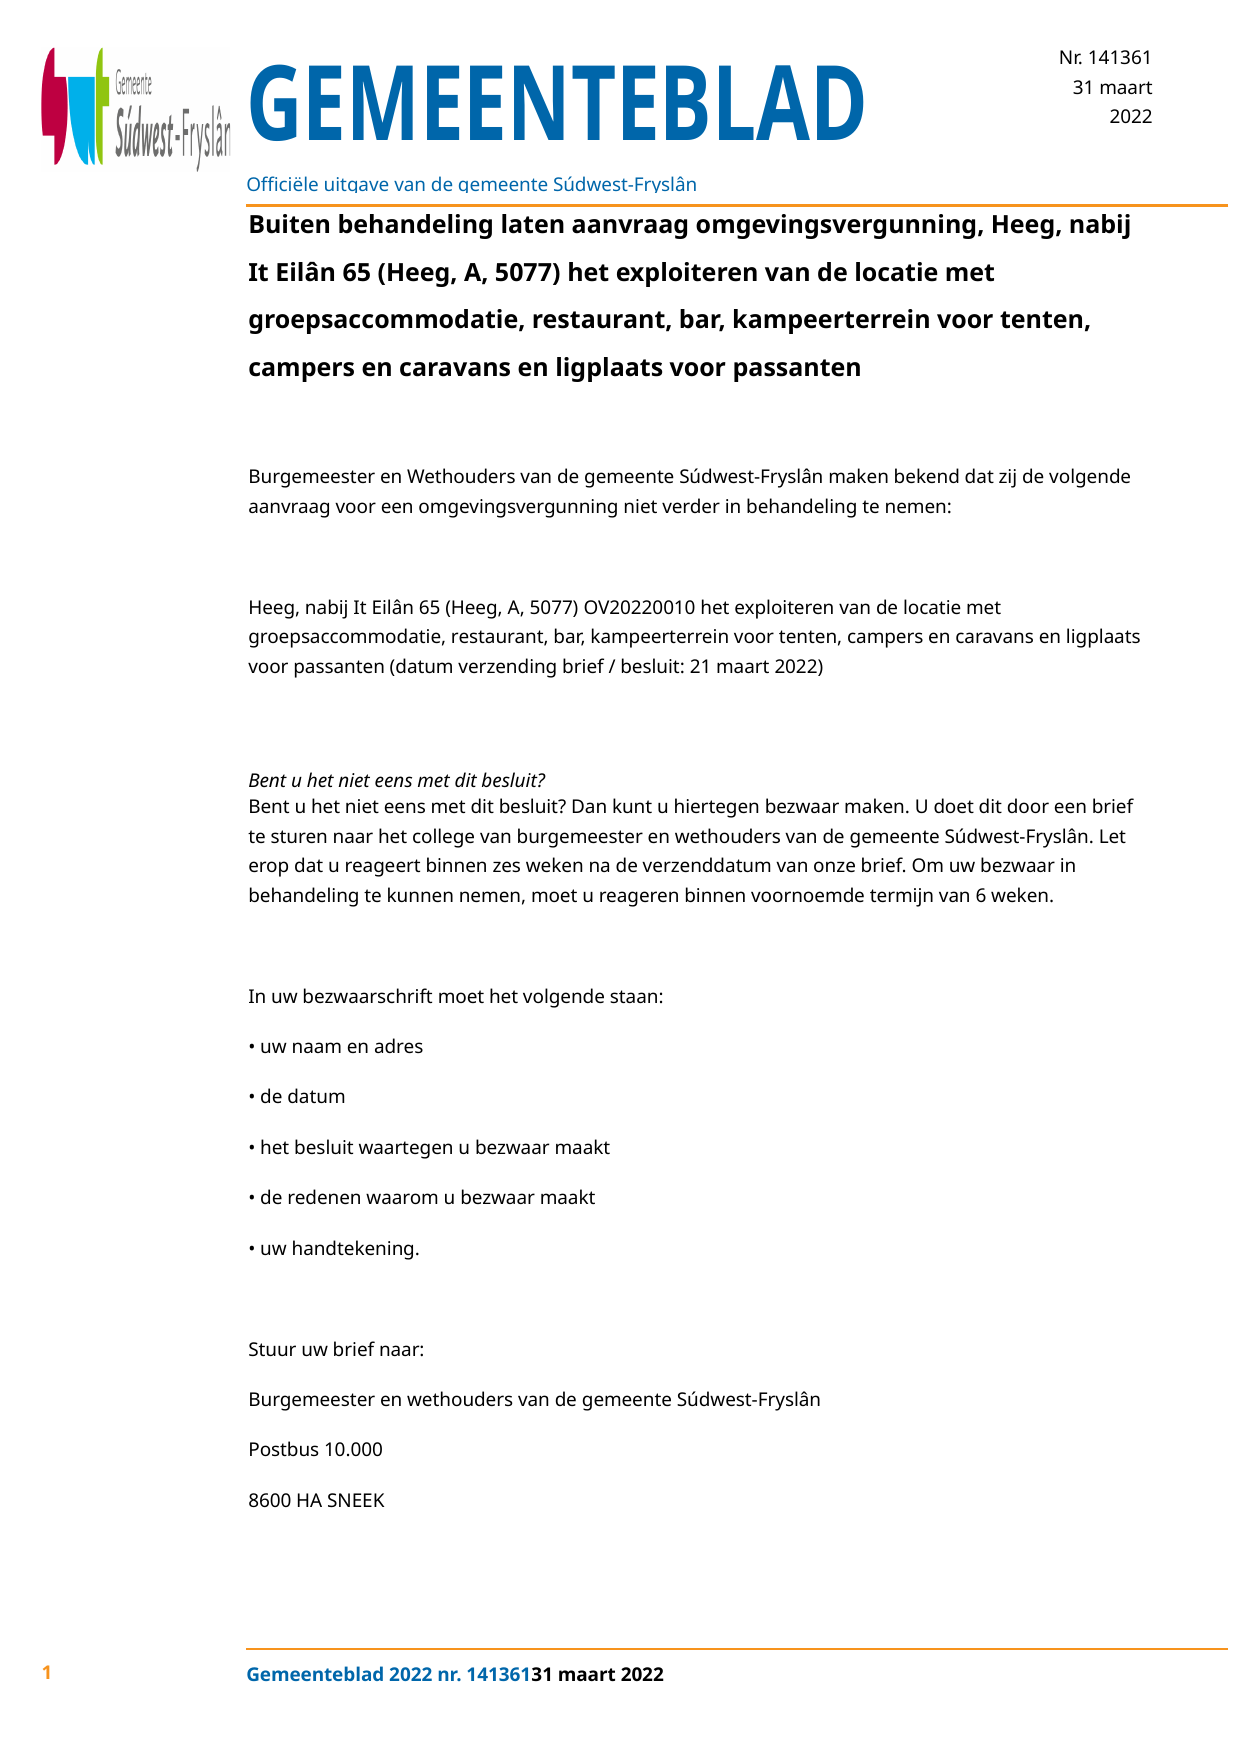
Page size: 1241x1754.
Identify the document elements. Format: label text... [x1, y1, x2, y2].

text Burgemeester en wethouders van de gemeente Súdwest-Fryslân [248, 1386, 1152, 1412]
text • uw naam en adres [248, 1033, 1152, 1059]
text Bent u het niet eens met dit besluit? [248, 767, 1152, 793]
text 8600 HA SNEEK [248, 1487, 1152, 1513]
picture [41, 47, 231, 172]
text • de redenen waarom u bezwaar maakt [248, 1184, 1152, 1210]
text • het besluit waartegen u bezwaar maakt [248, 1134, 1152, 1160]
text Stuur uw brief naar: [248, 1336, 1152, 1361]
text • de datum [248, 1084, 1152, 1109]
text Postbus 10.000 [248, 1437, 1152, 1462]
text In uw bezwaarschrift moet het volgende staan: [248, 983, 1152, 1008]
text Bent u het niet eens met dit besluit? Dan kunt u hiertegen bezwaar maken. U doet dit door een brief te sturen naar het college van burgemeester en wethouders van de gemeente Súdwest-Fryslân. Let erop dat u reageert binnen zes weken na de verzenddatum van onze brief. Om uw bezwaar in behandeling te kunnen nemen, moet u reageren binnen voornoemde termijn van 6 weken. [248, 793, 1152, 908]
text Buiten behandeling laten aanvraag omgevingsvergunning, Heeg, nabij It Eilân 65 (Heeg, A, 5077) het exploiteren van de locatie met groepsaccommodatie, restaurant, bar, kampeerterrein voor tenten, campers en caravans en ligplaats voor passanten [248, 207, 1152, 384]
text Heeg, nabij It Eilân 65 (Heeg, A, 5077) OV20220010 het exploiteren van de locatie met groepsaccommodatie, restaurant, bar, kampeerterrein voor tenten, campers en caravans en ligplaats voor passanten (datum verzending brief / besluit: 21 maart 2022) [248, 594, 1152, 679]
text Burgemeester en Wethouders van de gemeente Súdwest-Fryslân maken bekend dat zij de volgende aanvraag voor een omgevingsvergunning niet verder in behandeling te nemen: [248, 463, 1152, 519]
text • uw handtekening. [248, 1235, 1152, 1261]
